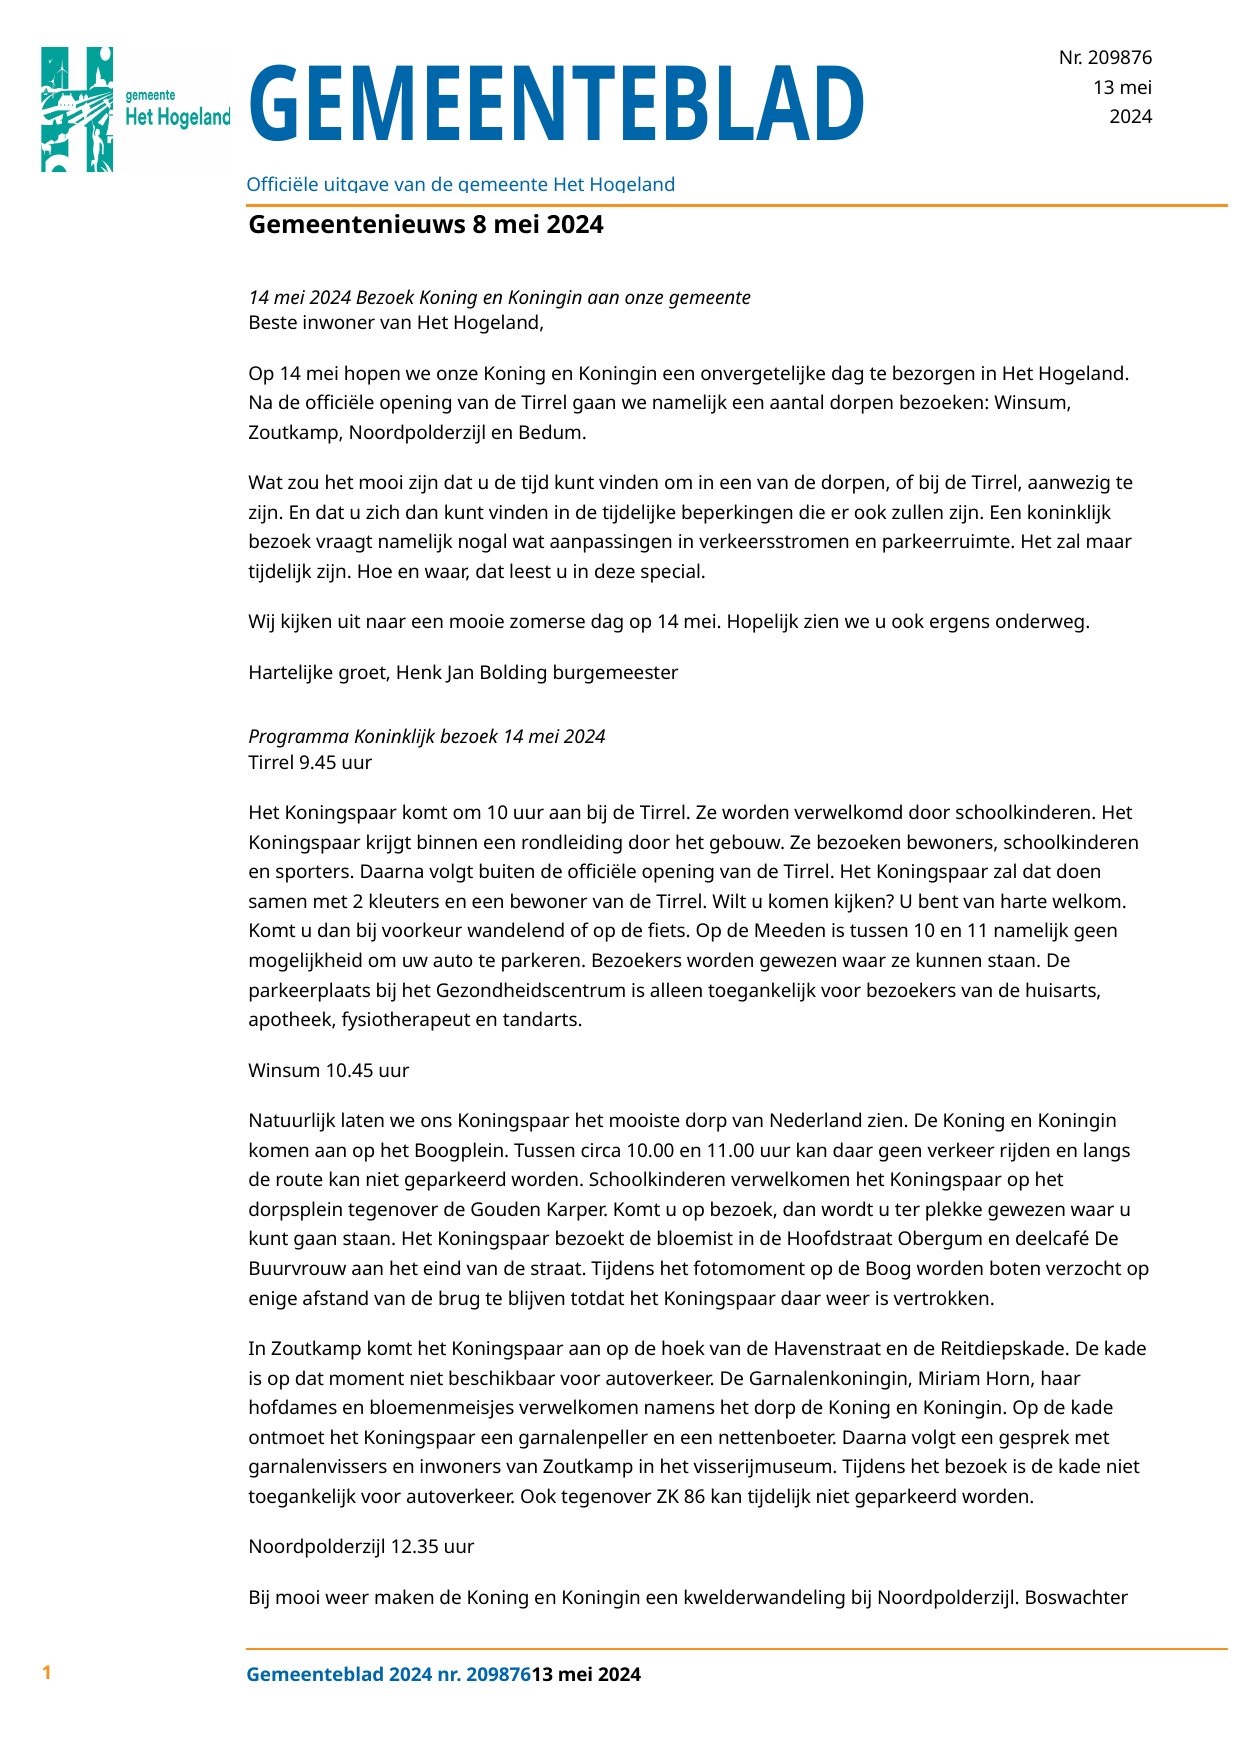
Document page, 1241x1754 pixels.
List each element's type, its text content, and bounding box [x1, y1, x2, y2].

text Winsum 10.45 uur [248, 1057, 1152, 1082]
text Hartelijke groet, Henk Jan Bolding burgemeester [248, 659, 1152, 685]
text Op 14 mei hopen we onze Koning en Koningin een onvergetelijke dag te bezorgen in Het Hogeland. Na de officiële opening van de Tirrel gaan we namelijk een aantal dorpen bezoeken: Winsum, Zoutkamp, Noordpolderzijl en Bedum. [248, 360, 1152, 445]
text Bij mooi weer maken de Koning en Koningin een kwelderwandeling bij Noordpolderzijl. Boswachter [248, 1584, 1152, 1609]
text 14 mei 2024 Bezoek Koning en Koningin aan onze gemeente [248, 284, 1152, 309]
text Beste inwoner van Het Hogeland, [248, 309, 1152, 335]
picture [41, 47, 231, 172]
text Wat zou het mooi zijn dat u de tijd kunt vinden om in een van de dorpen, of bij de Tirrel, aanwezig te zijn. En dat u zich dan kunt vinden in de tijdelijke beperkingen die er ook zullen zijn. Een koninklijk bezoek vraagt namelijk nogal wat aanpassingen in verkeersstromen en parkeerruimte. Het zal maar tijdelijk zijn. Hoe en waar, dat leest u in deze special. [248, 469, 1152, 584]
text Noordpolderzijl 12.35 uur [248, 1533, 1152, 1559]
text Tirrel 9.45 uur [248, 749, 1152, 774]
text Het Koningspaar komt om 10 uur aan bij de Tirrel. Ze worden verwelkomd door schoolkinderen. Het Koningspaar krijgt binnen een rondleiding door het gebouw. Ze bezoeken bewoners, schoolkinderen en sporters. Daarna volgt buiten de officiële opening van de Tirrel. Het Koningspaar zal dat doen samen met 2 kleuters en een bewoner van de Tirrel. Wilt u komen kijken? U bent van harte welkom. Komt u dan bij voorkeur wandelend of op de fiets. Op de Meeden is tussen 10 en 11 namelijk geen mogelijkheid om uw auto te parkeren. Bezoekers worden gewezen waar ze kunnen staan. De parkeerplaats bij het Gezondheidscentrum is alleen toegankelijk voor bezoekers van de huisarts, apotheek, fysiotherapeut en tandarts. [248, 799, 1152, 1032]
text Wij kijken uit naar een mooie zomerse dag op 14 mei. Hopelijk zien we u ook ergens onderweg. [248, 609, 1152, 634]
text Natuurlijk laten we ons Koningspaar het mooiste dorp van Nederland zien. De Koning en Koningin komen aan op het Boogplein. Tussen circa 10.00 en 11.00 uur kan daar geen verkeer rijden en langs de route kan niet geparkeerd worden. Schoolkinderen verwelkomen het Koningspaar op het dorpsplein tegenover de Gouden Karper. Komt u op bezoek, dan wordt u ter plekke gewezen waar u kunt gaan staan. Het Koningspaar bezoekt de bloemist in de Hoofdstraat Obergum en deelcafé De Buurvrouw aan het eind van de straat. Tijdens het fotomoment op de Boog worden boten verzocht op enige afstand van de brug te blijven totdat het Koningspaar daar weer is vertrokken. [248, 1107, 1152, 1310]
text Gemeentenieuws 8 mei 2024 [248, 207, 1152, 241]
text Programma Koninklijk bezoek 14 mei 2024 [248, 723, 1152, 749]
text In Zoutkamp komt het Koningspaar aan op de hoek van de Havenstraat en de Reitdiepskade. De kade is op dat moment niet beschikbaar voor autoverkeer. De Garnalenkoningin, Miriam Horn, haar hofdames en bloemenmeisjes verwelkomen namens het dorp de Koning en Koningin. Op de kade ontmoet het Koningspaar een garnalenpeller en een nettenboeter. Daarna volgt een gesprek met garnalenvissers en inwoners van Zoutkamp in het visserijmuseum. Tijdens het bezoek is de kade niet toegankelijk voor autoverkeer. Ook tegenover ZK 86 kan tijdelijk niet geparkeerd worden. [248, 1335, 1152, 1509]
